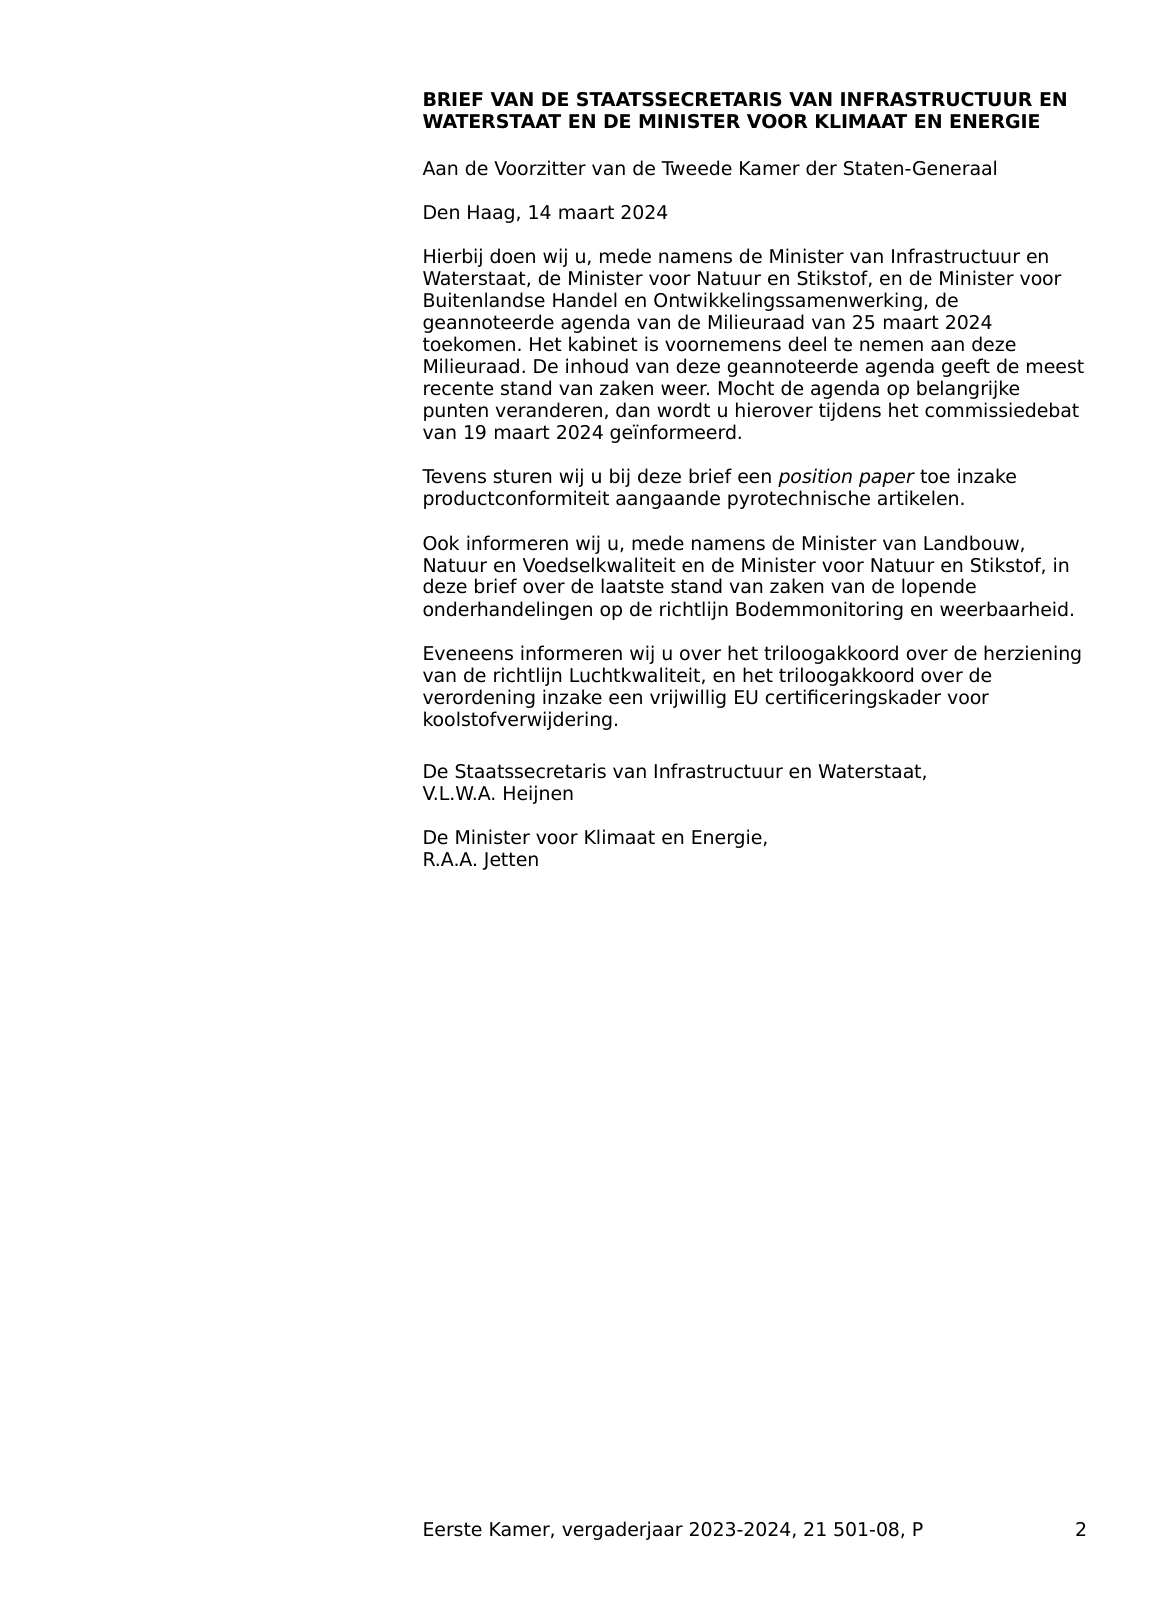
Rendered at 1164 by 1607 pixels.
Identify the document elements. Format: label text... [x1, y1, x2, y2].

text Ook informeren wij u, mede namens de Minister van Landbouw, Natuur en Voedselkwaliteit en de Minister voor Natuur en Stikstof, in deze brief over de laatste stand van zaken van de lopende onderhandelingen op de richtlijn Bodemmonitoring en weerbaarheid. [422, 532, 1087, 620]
text Eveneens informeren wij u over het triloogakkoord over de herziening van de richtlijn Luchtkwaliteit, en het triloogakkoord over de verordening inzake een vrijwillig EU certificeringskader voor koolstofverwijdering. [422, 643, 1087, 731]
text De Minister voor Klimaat en Energie, R.A.A. Jetten [422, 827, 1087, 871]
subtitle BRIEF VAN DE STAATSSECRETARIS VAN INFRASTRUCTUUR EN WATERSTAAT EN DE MINISTER VOOR KLIMAAT EN ENERGIE [422, 89, 1087, 133]
text Den Haag, 14 maart 2024 [422, 202, 1087, 224]
text De Staatssecretaris van Infrastructuur en Waterstaat, V.L.W.A. Heijnen [422, 761, 1087, 804]
text Tevens sturen wij u bij deze brief een position paper toe inzake productconformiteit aangaande pyrotechnische artikelen. [422, 466, 1087, 510]
text Hierbij doen wij u, mede namens de Minister van Infrastructuur en Waterstaat, de Minister voor Natuur en Stikstof, en de Minister voor Buitenlandse Handel en Ontwikkelingssamenwerking, de geannoteerde agenda van de Milieuraad van 25 maart 2024 toekomen. Het kabinet is voornemens deel te nemen aan deze Milieuraad. De inhoud van deze geannoteerde agenda geeft de meest recente stand van zaken weer. Mocht de agenda op belangrijke punten veranderen, dan wordt u hierover tijdens het commissiedebat van 19 maart 2024 geïnformeerd. [422, 246, 1087, 444]
text Aan de Voorzitter van de Tweede Kamer der Staten-Generaal [422, 158, 1087, 180]
